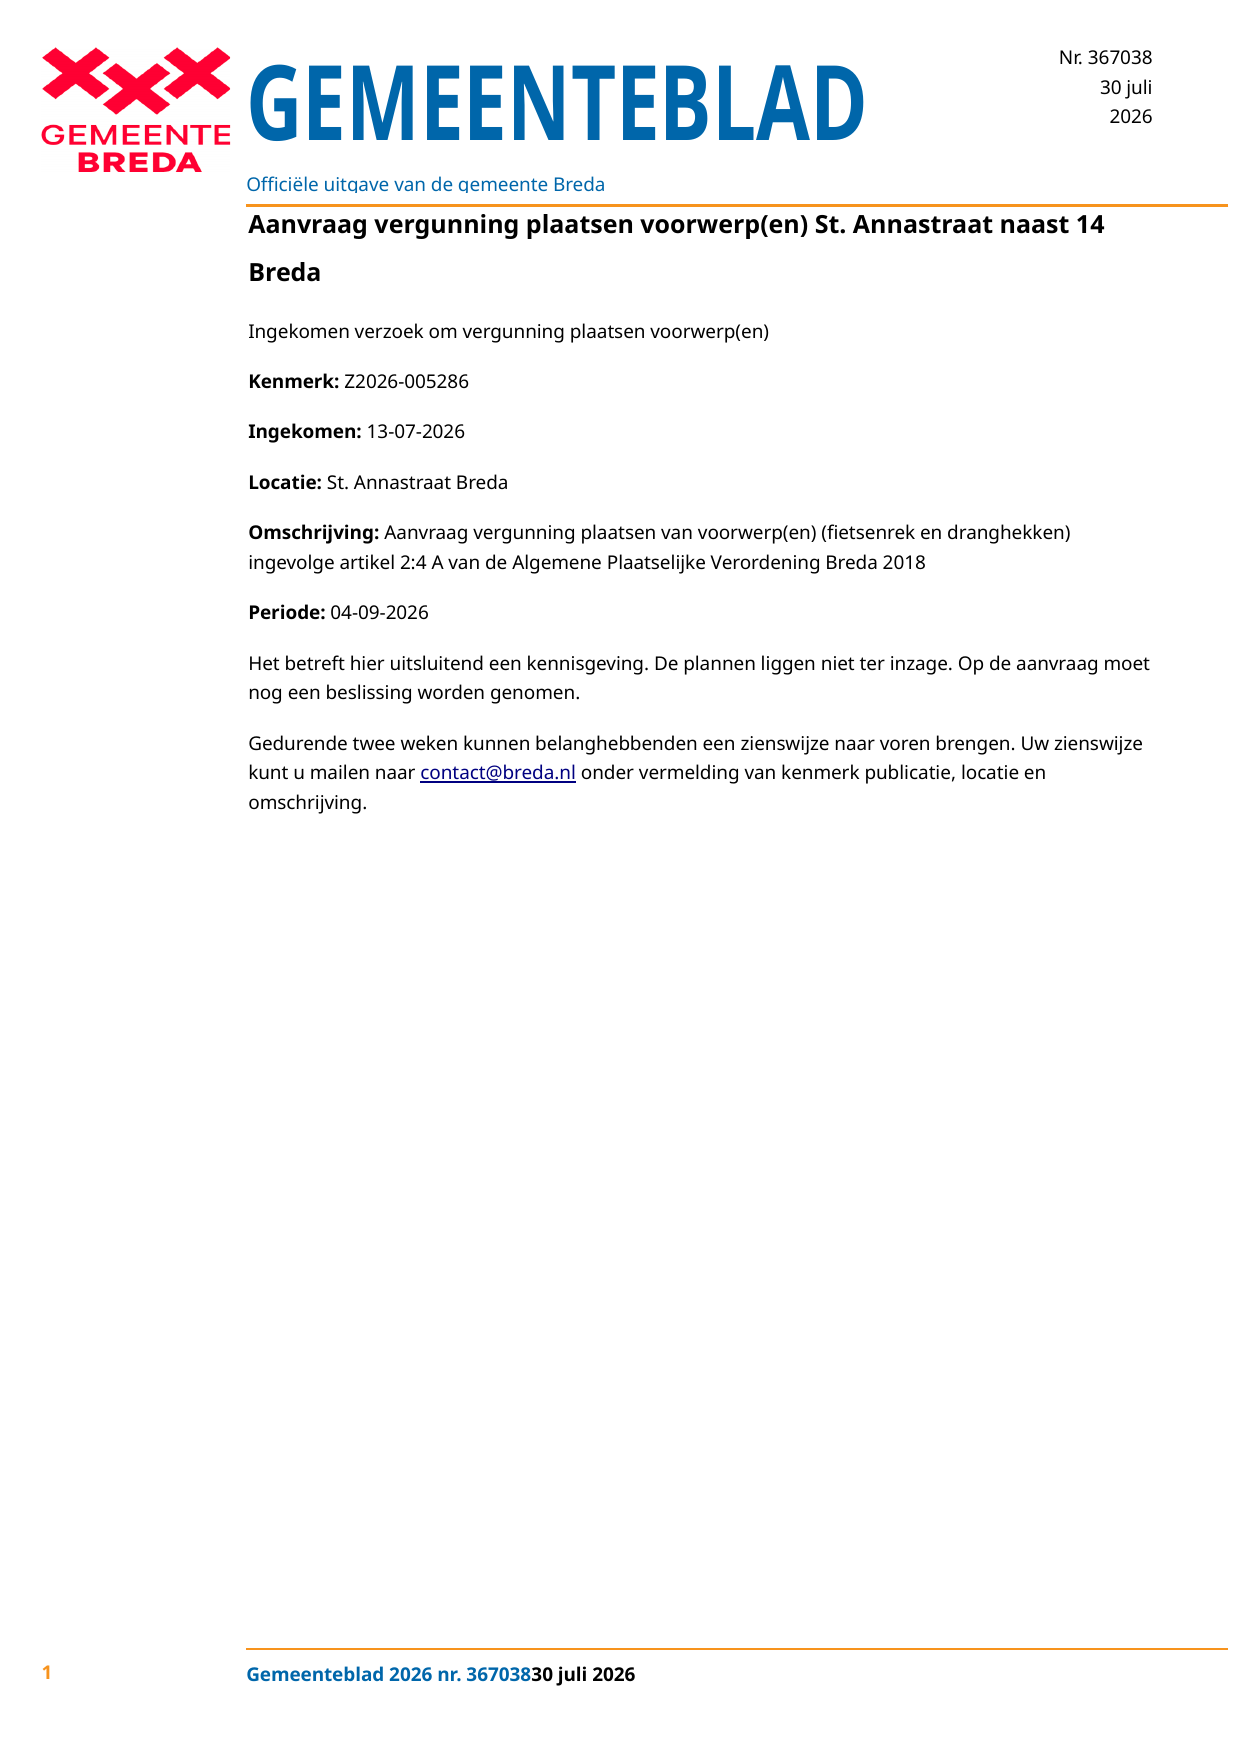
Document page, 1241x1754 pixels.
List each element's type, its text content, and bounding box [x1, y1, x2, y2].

text Omschrijving: Aanvraag vergunning plaatsen van voorwerp(en) (fietsenrek en dranghekken) ingevolge artikel 2:4 A van de Algemene Plaatselijke Verordening Breda 2018 [248, 519, 1152, 575]
picture [41, 47, 231, 172]
text Ingekomen: 13-07-2026 [248, 419, 1152, 444]
text Periode: 04-09-2026 [248, 599, 1152, 625]
text Aanvraag vergunning plaatsen voorwerp(en) St. Annastraat naast 14 Breda [248, 207, 1152, 288]
text Het betreft hier uitsluitend een kennisgeving. De plannen liggen niet ter inzage. Op de aanvraag moet nog een beslissing worden genomen. [248, 650, 1152, 705]
text Gedurende twee weken kunnen belanghebbenden een zienswijze naar voren brengen. Uw zienswijze kunt u mailen naar contact@breda.nl onder vermelding van kenmerk publicatie, locatie en omschrijving. [248, 730, 1152, 815]
text Kenmerk: Z2026-005286 [248, 368, 1152, 394]
text Locatie: St. Annastraat Breda [248, 469, 1152, 495]
text Ingekomen verzoek om vergunning plaatsen voorwerp(en) [248, 318, 1152, 344]
